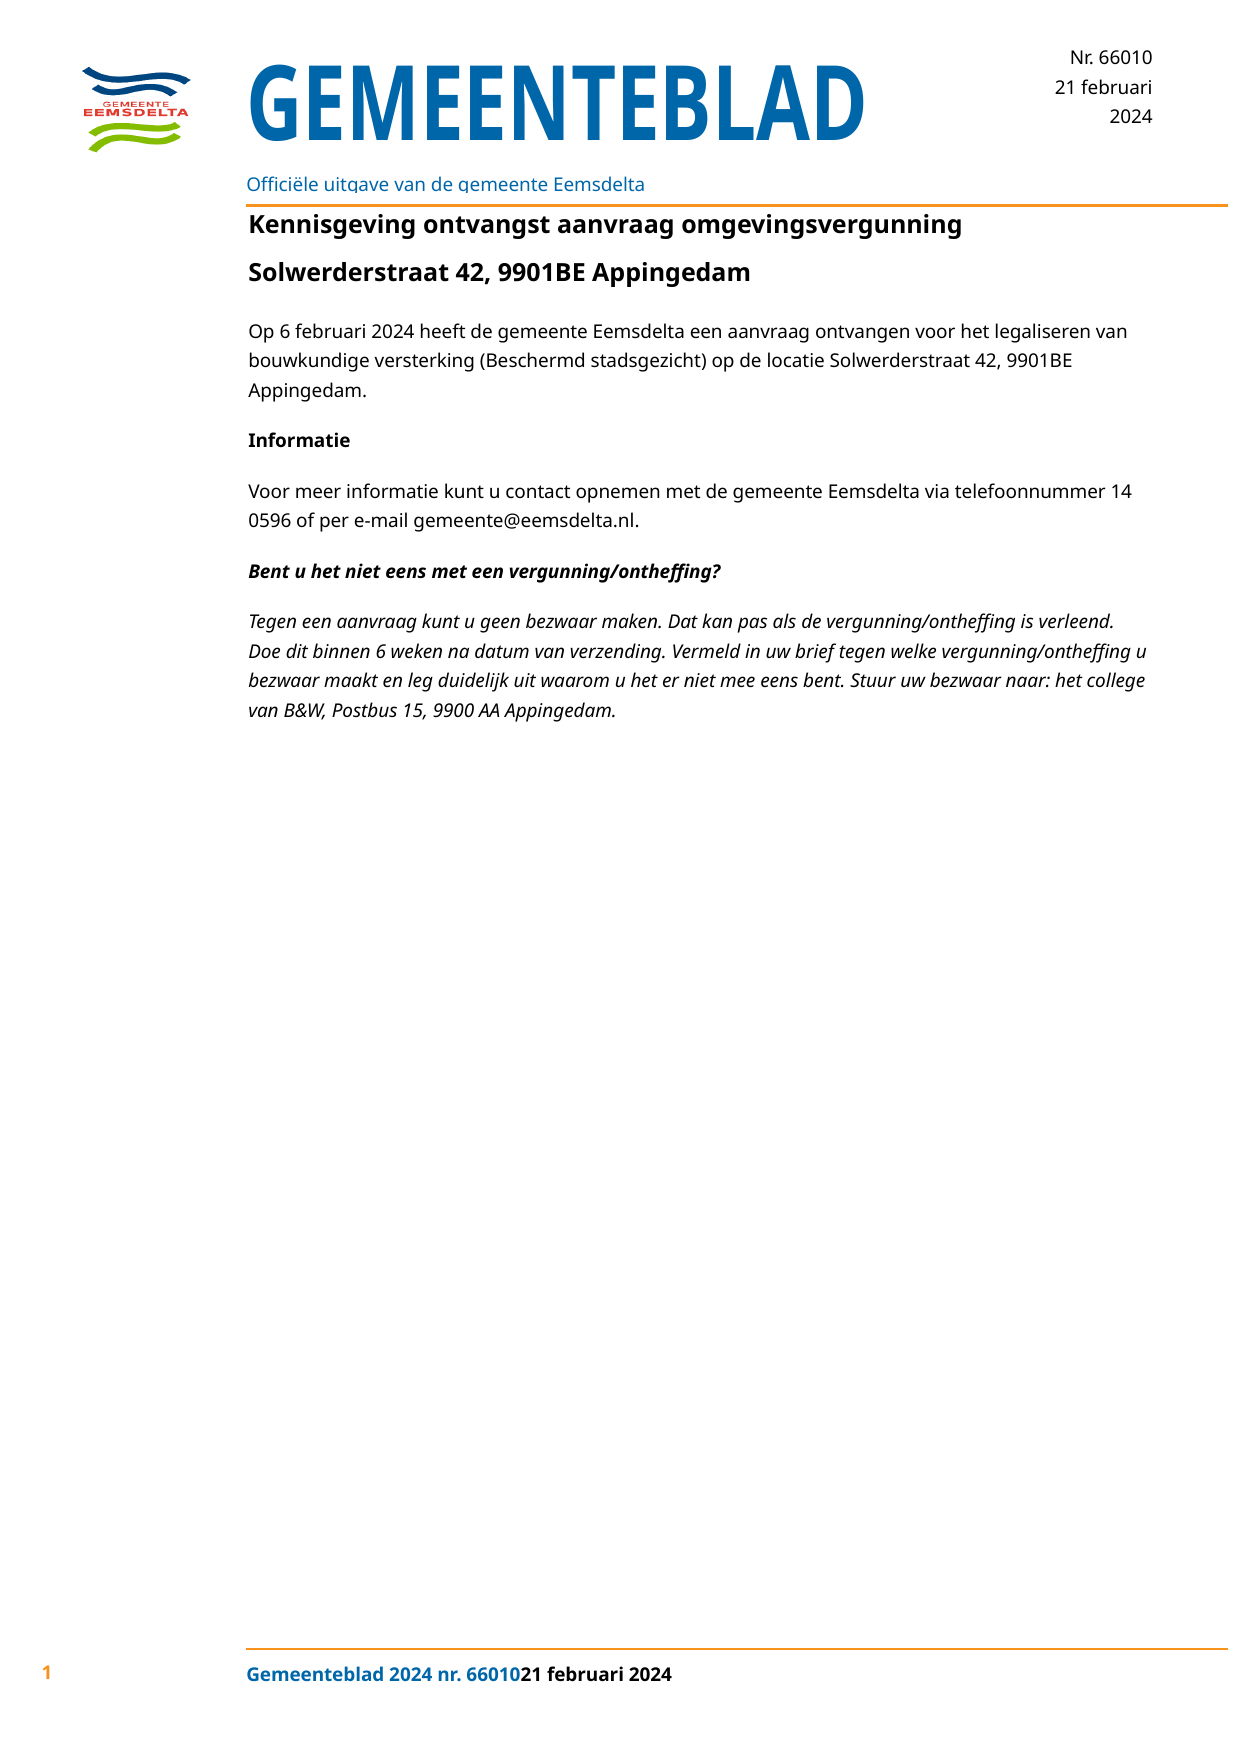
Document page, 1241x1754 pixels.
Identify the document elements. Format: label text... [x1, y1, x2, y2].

text Informatie [248, 427, 1152, 453]
text Voor meer informatie kunt u contact opnemen met de gemeente Eemsdelta via telefoonnummer 14 0596 of per e-mail gemeente@eemsdelta.nl. [248, 478, 1152, 533]
text Op 6 februari 2024 heeft de gemeente Eemsdelta een aanvraag ontvangen voor het legaliseren van bouwkundige versterking (Beschermd stadsgezicht) op de locatie Solwerderstraat 42, 9901BE Appingedam. [248, 318, 1152, 403]
text Bent u het niet eens met een vergunning/ontheffing? [248, 558, 1152, 584]
text Kennisgeving ontvangst aanvraag omgevingsvergunning Solwerderstraat 42, 9901BE Appingedam [248, 207, 1152, 288]
text Tegen een aanvraag kunt u geen bezwaar maken. Dat kan pas als de vergunning/ontheffing is verleend. Doe dit binnen 6 weken na datum van verzending. Vermeld in uw brief tegen welke vergunning/ontheffing u bezwaar maakt en leg duidelijk uit waarom u het er niet mee eens bent. Stuur uw bezwaar naar: het college van B&W, Postbus 15, 9900 AA Appingedam. [248, 608, 1152, 723]
picture [41, 47, 231, 172]
